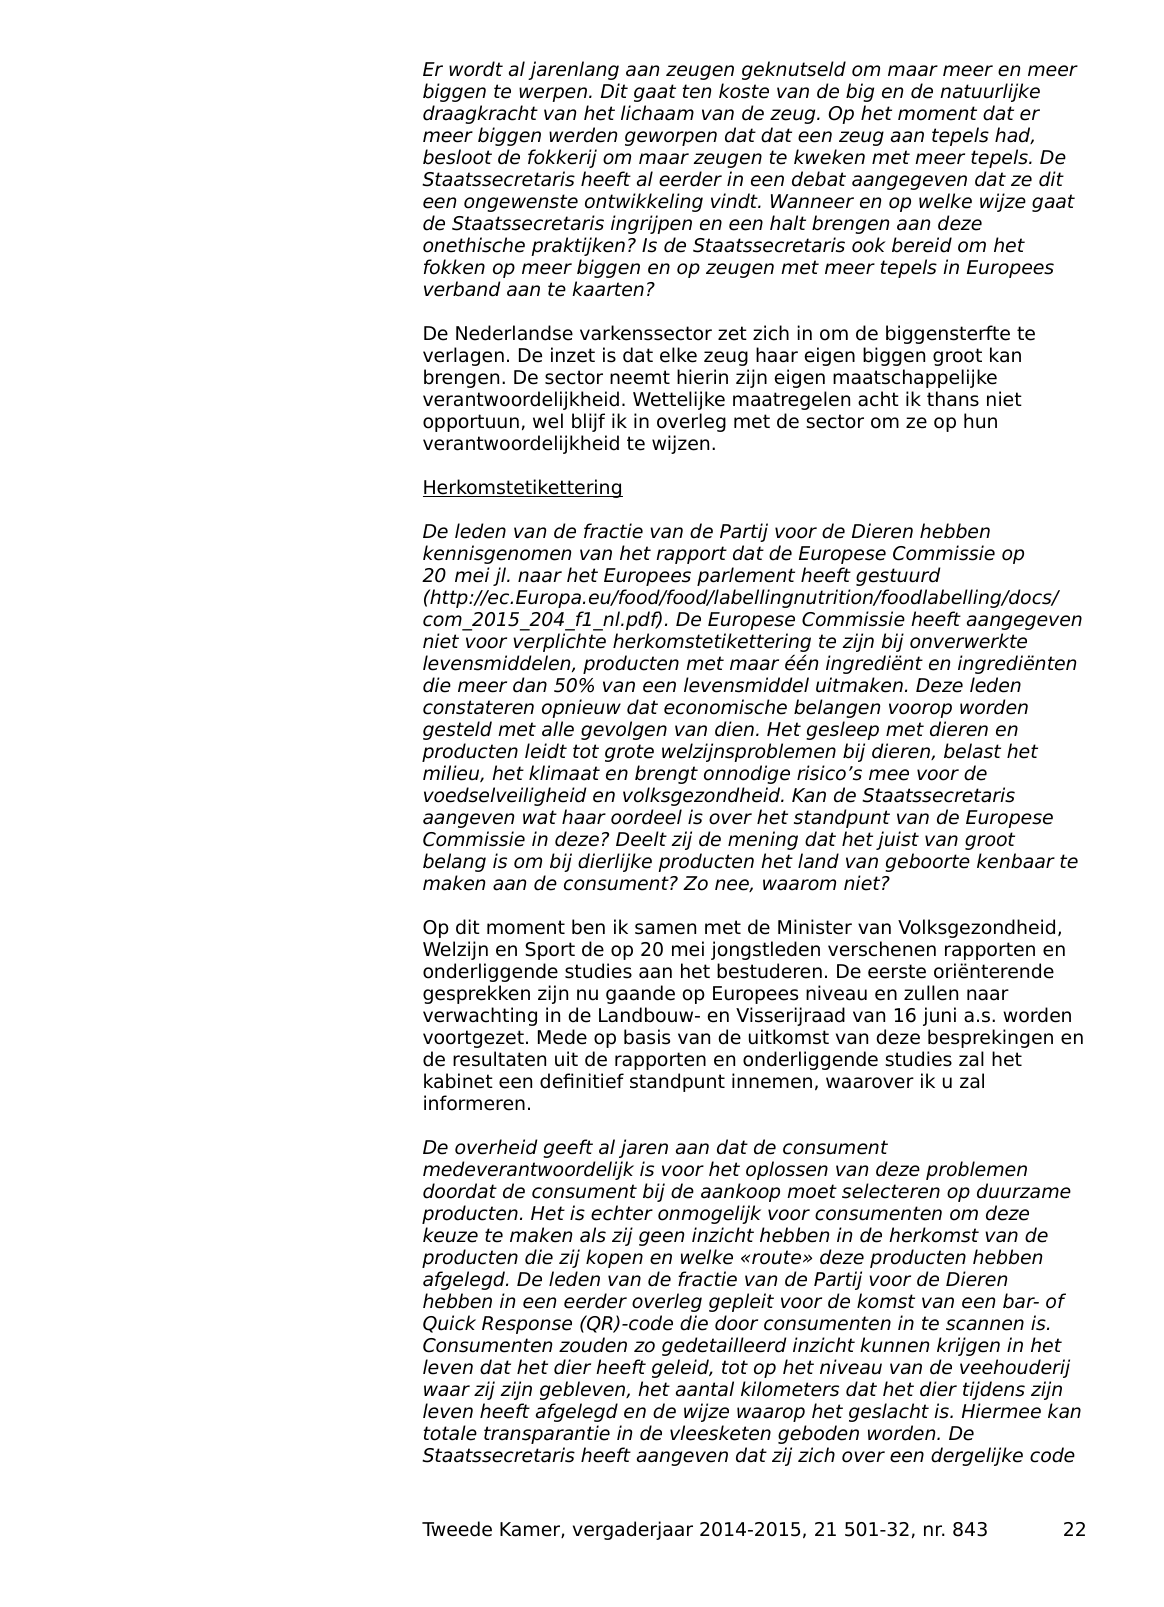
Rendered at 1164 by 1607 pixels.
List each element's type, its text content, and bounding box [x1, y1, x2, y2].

text Op dit moment ben ik samen met de Minister van Volksgezondheid, Welzijn en Sport de op 20 mei jongstleden verschenen rapporten en onderliggende studies aan het bestuderen. De eerste oriënterende gesprekken zijn nu gaande op Europees niveau en zullen naar verwachting in de Landbouw- en Visserijraad van 16 juni a.s. worden voortgezet. Mede op basis van de uitkomst van deze besprekingen en de resultaten uit de rapporten en onderliggende studies zal het kabinet een definitief standpunt innemen, waarover ik u zal informeren. [422, 917, 1087, 1115]
text Er wordt al jarenlang aan zeugen geknutseld om maar meer en meer biggen te werpen. Dit gaat ten koste van de big en de natuurlijke draagkracht van het lichaam van de zeug. Op het moment dat er meer biggen werden geworpen dat dat een zeug aan tepels had, besloot de fokkerij om maar zeugen te kweken met meer tepels. De Staatssecretaris heeft al eerder in een debat aangegeven dat ze dit een ongewenste ontwikkeling vindt. Wanneer en op welke wijze gaat de Staatssecretaris ingrijpen en een halt brengen aan deze onethische praktijken? Is de Staatssecretaris ook bereid om het fokken op meer biggen en op zeugen met meer tepels in Europees verband aan te kaarten? [422, 59, 1087, 301]
text De leden van de fractie van de Partij voor de Dieren hebben kennisgenomen van het rapport dat de Europese Commissie op 20 mei jl. naar het Europees parlement heeft gestuurd (http://ec.Europa.eu/food/food/labellingnutrition/foodlabelling/docs/com_2015_204_f1_nl.pdf). De Europese Commissie heeft aangegeven niet voor verplichte herkomstetikettering te zijn bij onverwerkte levensmiddelen, producten met maar één ingrediënt en ingrediënten die meer dan 50% van een levensmiddel uitmaken. Deze leden constateren opnieuw dat economische belangen voorop worden gesteld met alle gevolgen van dien. Het gesleep met dieren en producten leidt tot grote welzijnsproblemen bij dieren, belast het milieu, het klimaat en brengt onnodige risico’s mee voor de voedselveiligheid en volksgezondheid. Kan de Staatssecretaris aangeven wat haar oordeel is over het standpunt van de Europese Commissie in deze? Deelt zij de mening dat het juist van groot belang is om bij dierlijke producten het land van geboorte kenbaar te maken aan de consument? Zo nee, waarom niet? [422, 521, 1087, 895]
text De overheid geeft al jaren aan dat de consument medeverantwoordelijk is voor het oplossen van deze problemen doordat de consument bij de aankoop moet selecteren op duurzame producten. Het is echter onmogelijk voor consumenten om deze keuze te maken als zij geen inzicht hebben in de herkomst van de producten die zij kopen en welke «route» deze producten hebben afgelegd. De leden van de fractie van de Partij voor de Dieren hebben in een eerder overleg gepleit voor de komst van een bar- of Quick Response (QR)-code die door consumenten in te scannen is. Consumenten zouden zo gedetailleerd inzicht kunnen krijgen in het leven dat het dier heeft geleid, tot op het niveau van de veehouderij waar zij zijn gebleven, het aantal kilometers dat het dier tijdens zijn leven heeft afgelegd en de wijze waarop het geslacht is. Hiermee kan totale transparantie in de vleesketen geboden worden. De Staatssecretaris heeft aangeven dat zij zich over een dergelijke code [422, 1137, 1087, 1467]
subtitle Herkomstetikettering [422, 477, 1087, 499]
text De Nederlandse varkenssector zet zich in om de biggensterfte te verlagen. De inzet is dat elke zeug haar eigen biggen groot kan brengen. De sector neemt hierin zijn eigen maatschappelijke verantwoordelijkheid. Wettelijke maatregelen acht ik thans niet opportuun, wel blijf ik in overleg met de sector om ze op hun verantwoordelijkheid te wijzen. [422, 323, 1087, 455]
